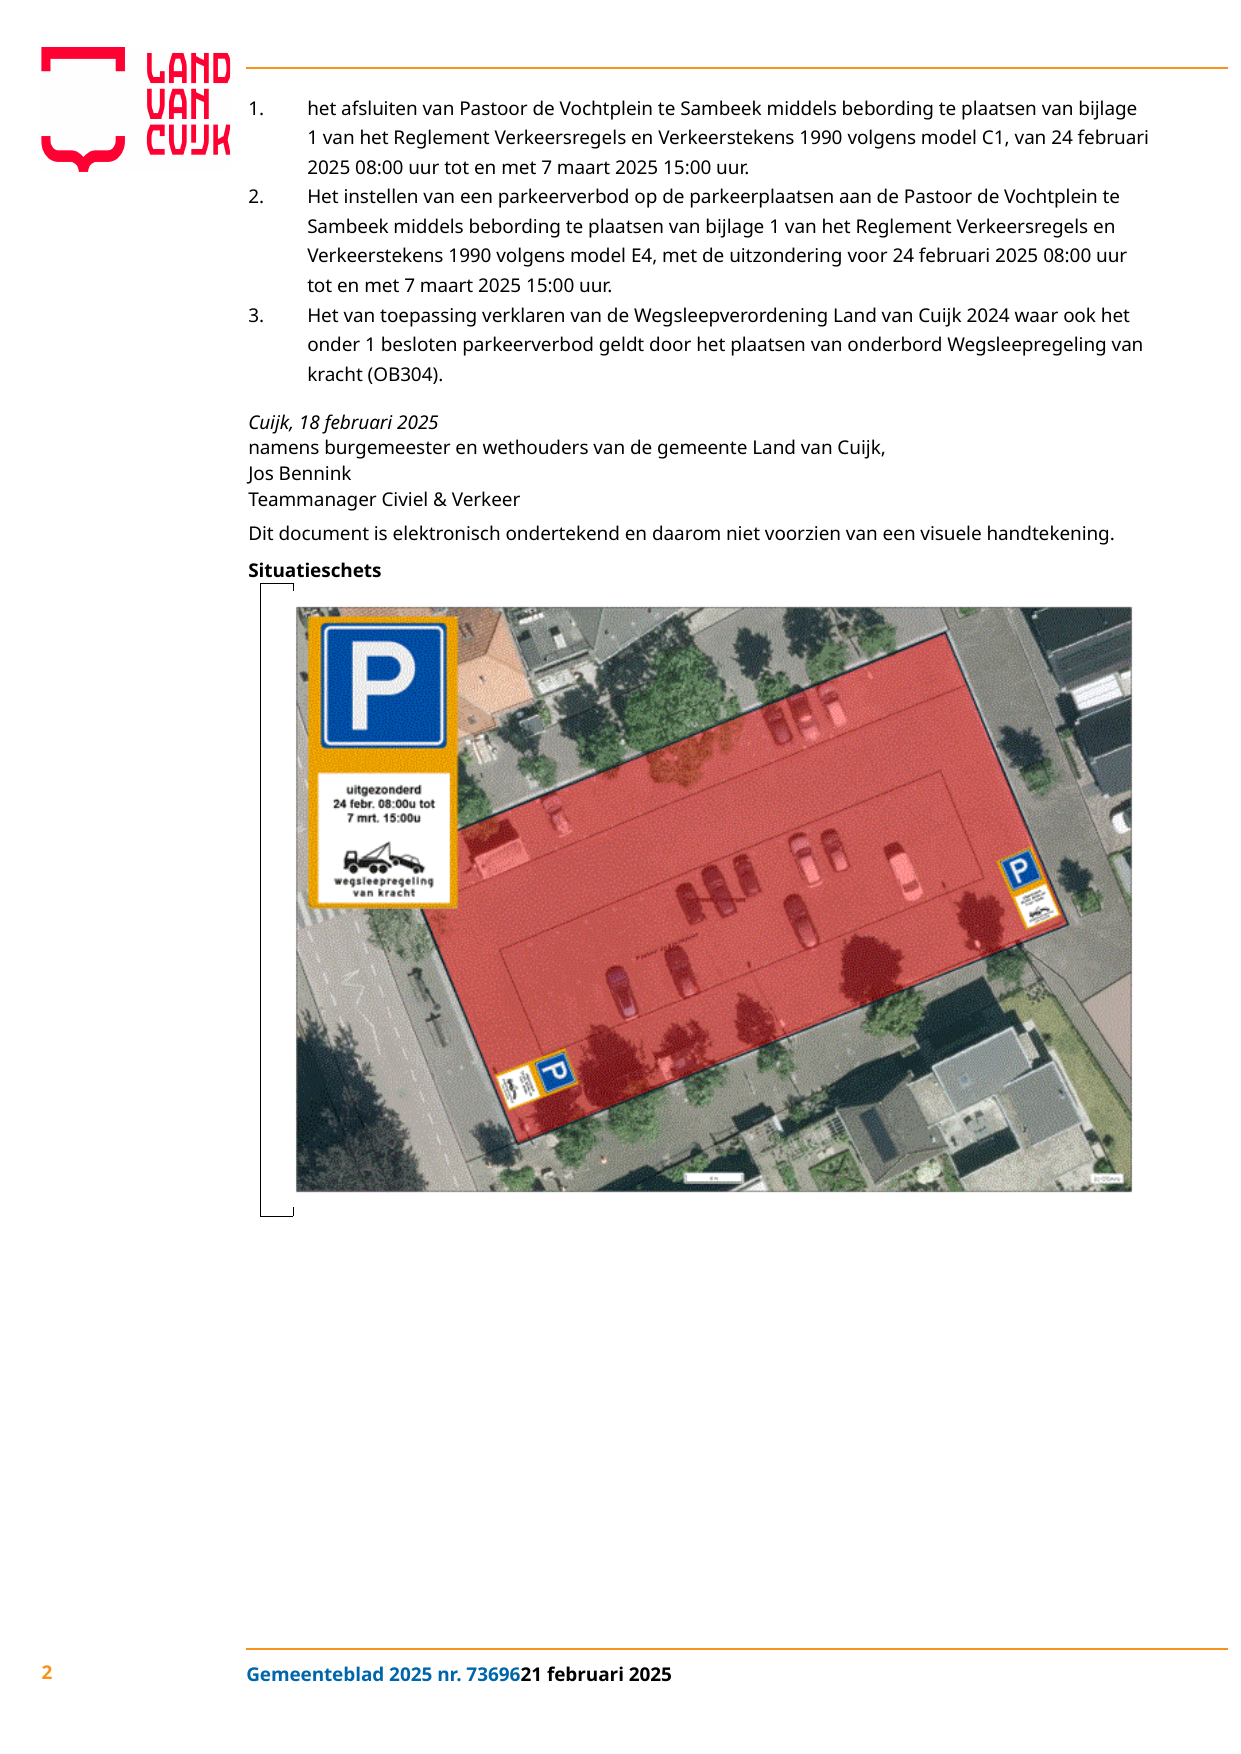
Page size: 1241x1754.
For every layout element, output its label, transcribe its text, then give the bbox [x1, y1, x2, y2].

text namens burgemeester en wethouders van de gemeente Land van Cuijk, [248, 434, 1152, 460]
text Dit document is elektronisch ondertekend en daarom niet voorzien van een visuele handtekening. [248, 525, 1152, 545]
list Het instellen van een parkeerverbod op de parkeerplaatsen aan de Pastoor de Vochtplein te Sambeek middels bebording te plaatsen van bijlage 1 van het Reglement Verkeersregels en Verkeerstekens 1990 volgens model E4, met de uitzondering voor 24 februari 2025 08:00 uur tot en met 7 maart 2025 15:00 uur. [248, 183, 1152, 298]
text Jos Bennink [248, 460, 1152, 486]
text Situatieschets [248, 562, 1152, 582]
picture [41, 47, 231, 172]
list het afsluiten van Pastoor de Vochtplein te Sambeek middels bebording te plaatsen van bijlage 1 van het Reglement Verkeersregels en Verkeerstekens 1990 volgens model C1, van 24 februari 2025 08:00 uur tot en met 7 maart 2025 15:00 uur. [248, 95, 1152, 180]
picture [268, 591, 1155, 1207]
text Teammanager Civiel & Verkeer [248, 486, 1152, 512]
list Het van toepassing verklaren van de Wegsleepverordening Land van Cuijk 2024 waar ook het onder 1 besloten parkeerverbod geldt door het plaatsen van onderbord Wegsleepregeling van kracht (OB304). [248, 302, 1152, 387]
text Cuijk, 18 februari 2025 [248, 409, 1152, 434]
